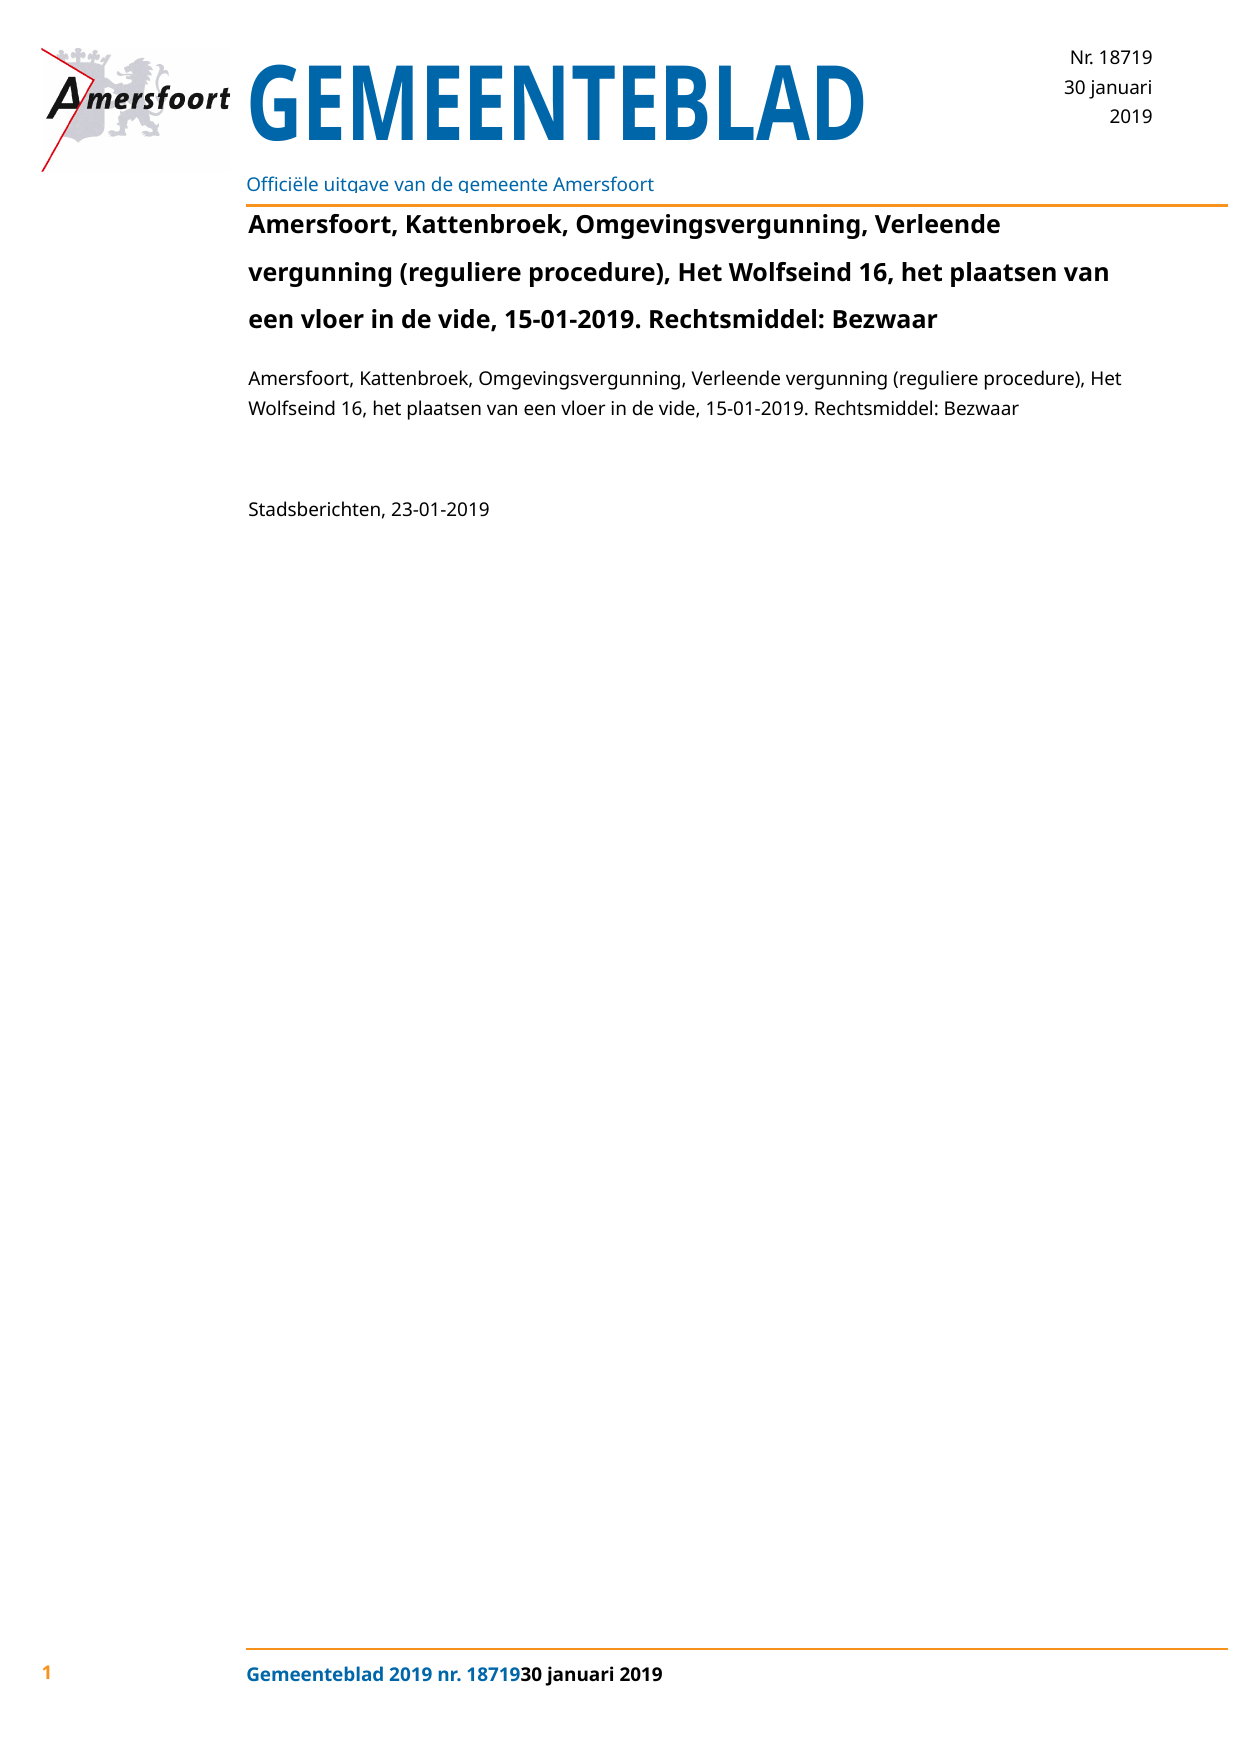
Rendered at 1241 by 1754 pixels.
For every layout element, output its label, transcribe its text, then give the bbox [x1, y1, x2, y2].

picture [41, 47, 231, 172]
text Stadsberichten, 23-01-2019 [248, 496, 1152, 522]
text Amersfoort, Kattenbroek, Omgevingsvergunning, Verleende vergunning (reguliere procedure), Het Wolfseind 16, het plaatsen van een vloer in de vide, 15-01-2019. Rechtsmiddel: Bezwaar [248, 207, 1152, 336]
text Amersfoort, Kattenbroek, Omgevingsvergunning, Verleende vergunning (reguliere procedure), Het Wolfseind 16, het plaatsen van een vloer in de vide, 15-01-2019. Rechtsmiddel: Bezwaar [248, 366, 1152, 421]
